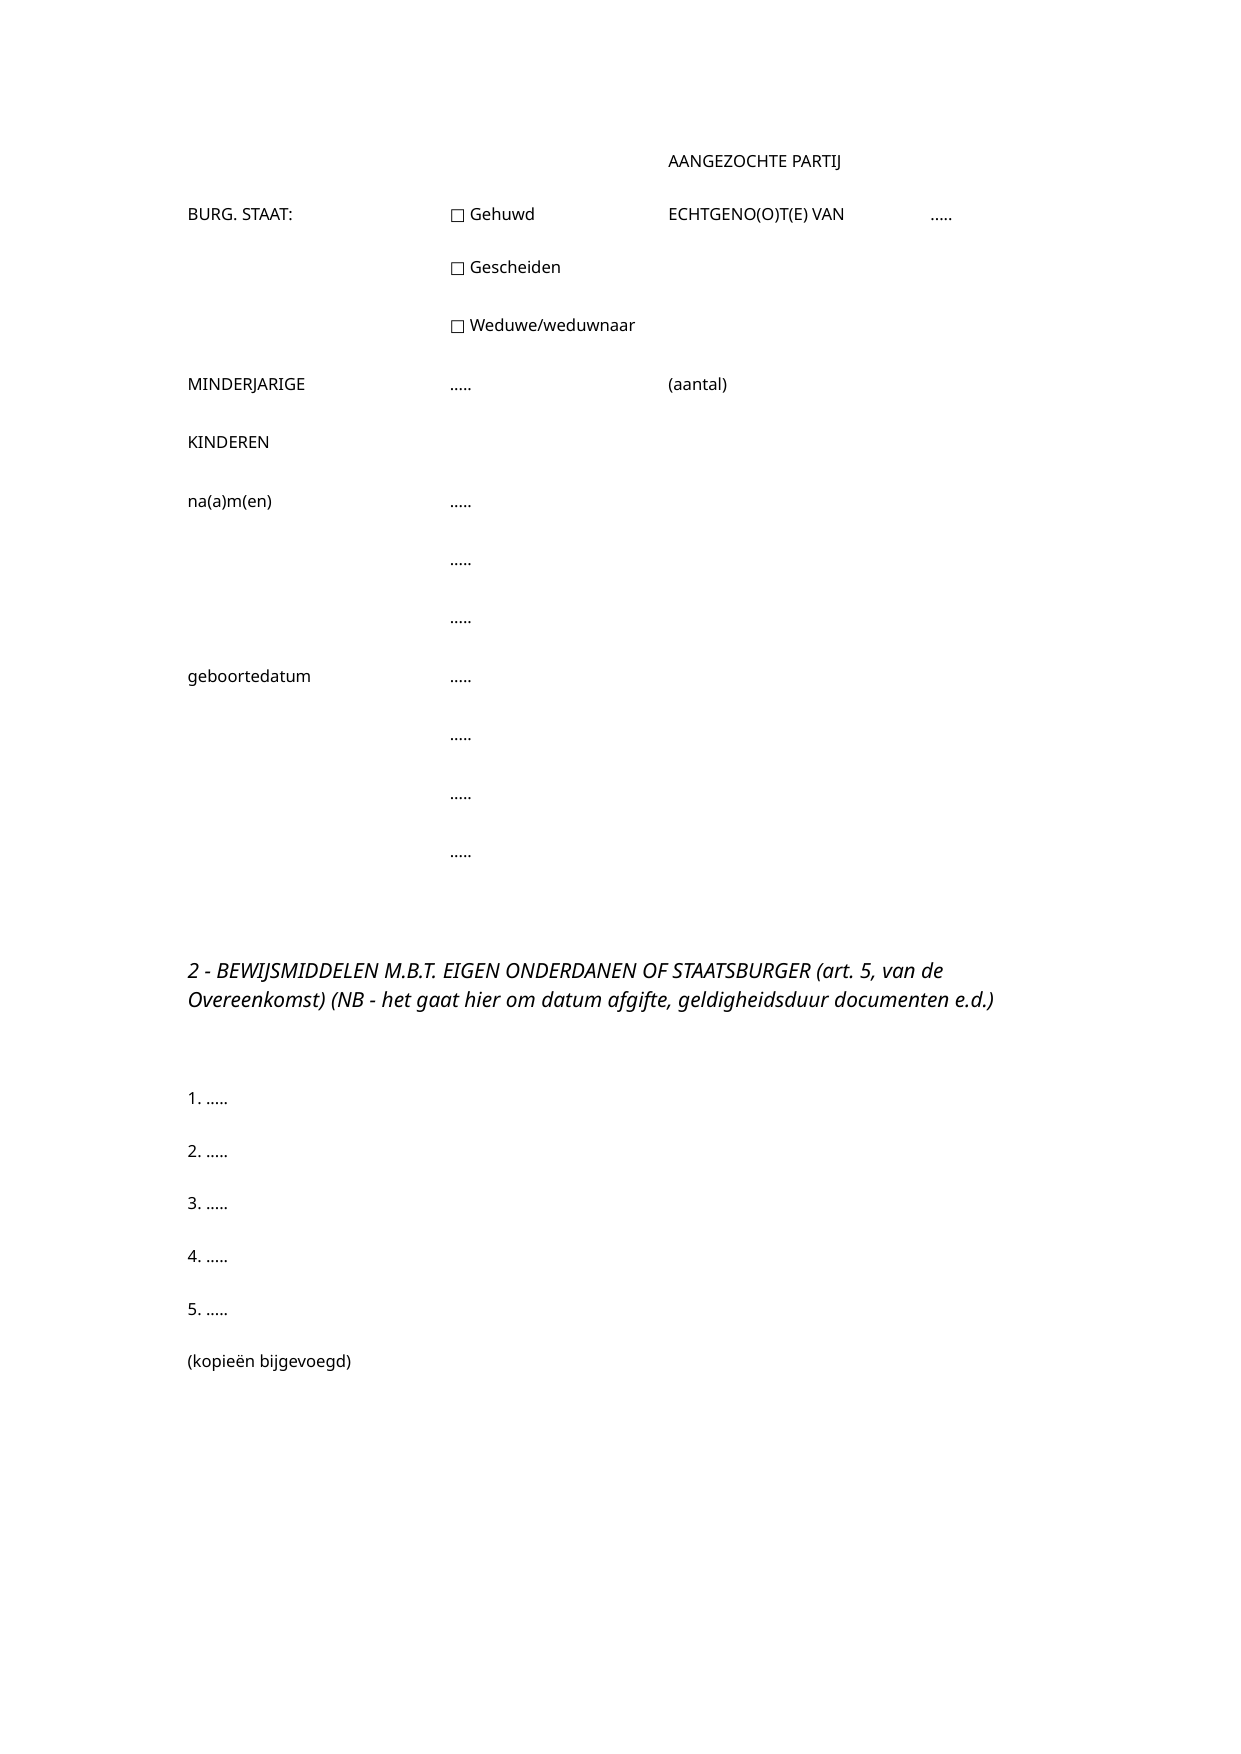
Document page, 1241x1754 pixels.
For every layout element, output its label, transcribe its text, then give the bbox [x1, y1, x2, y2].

table_cell ..... [450, 665, 668, 723]
table_cell MINDERJARIGE [188, 372, 449, 431]
table_cell [930, 372, 1053, 431]
table_cell [188, 150, 449, 203]
table_cell [930, 489, 1053, 548]
table_cell [668, 723, 930, 781]
text 2 - BEWIJSMIDDELEN M.B.T. EIGEN ONDERDANEN OF STAATSBURGER (art. 5, van de Overeenkomst) (NB - het gaat hier om datum afgifte, geldigheidsduur documenten e.d.) [187, 957, 1053, 1013]
table_cell [668, 781, 930, 840]
table_cell [188, 606, 449, 664]
table_cell [188, 255, 449, 314]
table_cell [930, 548, 1053, 606]
table_cell [668, 314, 930, 372]
table_cell (aantal) [668, 372, 930, 431]
table_cell geboortedatum [188, 665, 449, 723]
table_cell ..... [450, 548, 668, 606]
table_cell [668, 840, 930, 898]
table_cell ECHTGENO(O)T(E) VAN [668, 203, 930, 314]
table_cell [188, 781, 449, 840]
table_cell 4. ..... [188, 1245, 1053, 1297]
table_cell [668, 548, 930, 606]
table_cell [930, 314, 1053, 372]
table_cell ..... [450, 489, 668, 548]
table_cell [930, 606, 1053, 664]
table_cell □ Gescheiden [450, 255, 668, 314]
table_cell [450, 431, 668, 489]
table_cell ..... [450, 781, 668, 840]
table_cell (kopieën bijgevoegd) [188, 1350, 1053, 1403]
table_cell □ Weduwe/weduwnaar [450, 314, 668, 372]
table_cell ..... [930, 203, 1053, 314]
table_cell [930, 150, 1053, 203]
table_cell BURG. STAAT: [188, 203, 449, 255]
table_cell [188, 314, 449, 372]
table_cell [450, 150, 668, 203]
table_cell [188, 548, 449, 606]
table_cell 3. ..... [188, 1192, 1053, 1244]
table_cell AANGEZOCHTE PARTIJ [668, 150, 930, 203]
table_cell [188, 723, 449, 781]
table_cell 5. ..... [188, 1297, 1053, 1350]
table_cell [930, 781, 1053, 840]
table_cell [668, 431, 930, 489]
table_cell [930, 840, 1053, 898]
table_cell [188, 840, 449, 898]
table_cell ..... [450, 840, 668, 898]
table_cell KINDEREN [188, 431, 449, 489]
table_cell [668, 489, 930, 548]
table_cell na(a)m(en) [188, 489, 449, 548]
table_cell 2. ..... [188, 1139, 1053, 1192]
table_cell [930, 665, 1053, 723]
table_cell [930, 431, 1053, 489]
table_header 1. ..... [188, 1086, 1053, 1139]
table_cell [668, 606, 930, 664]
table_cell [668, 665, 930, 723]
table_cell □ Gehuwd [450, 203, 668, 255]
table_cell ..... [450, 723, 668, 781]
table_cell ..... [450, 606, 668, 664]
table_cell ..... [450, 372, 668, 431]
table_cell [930, 723, 1053, 781]
